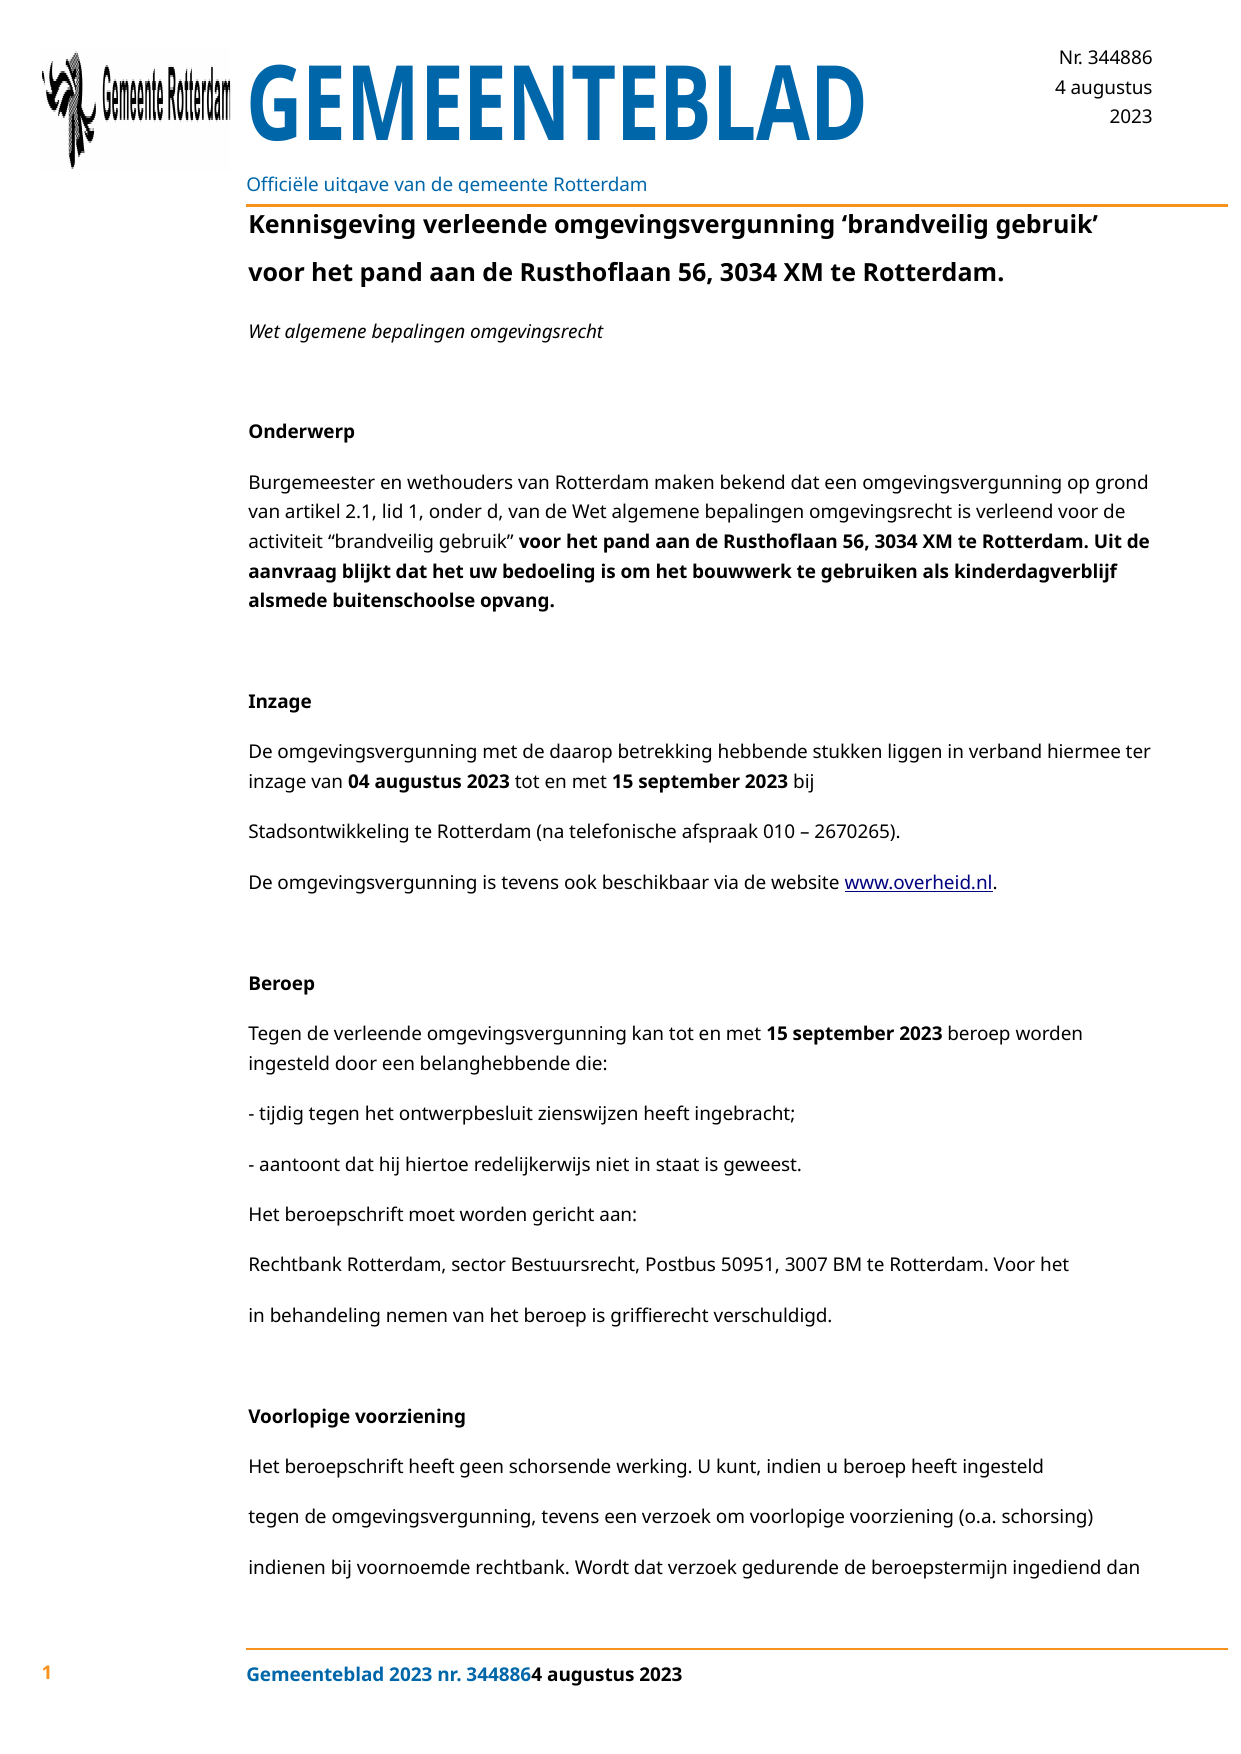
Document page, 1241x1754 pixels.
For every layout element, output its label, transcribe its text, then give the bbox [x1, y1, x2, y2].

text Rechtbank Rotterdam, sector Bestuursrecht, Postbus 50951, 3007 BM te Rotterdam. Voor het [248, 1252, 1152, 1277]
text Tegen de verleende omgevingsvergunning kan tot en met 15 september 2023 beroep worden ingesteld door een belanghebbende die: [248, 1020, 1152, 1076]
text Onderwerp [248, 419, 1152, 444]
picture [41, 47, 231, 172]
text Het beroepschrift moet worden gericht aan: [248, 1201, 1152, 1227]
text Stadsontwikkeling te Rotterdam (na telefonische afspraak 010 – 2670265). [248, 819, 1152, 844]
text Burgemeester en wethouders van Rotterdam maken bekend dat een omgevingsvergunning op grond van artikel 2.1, lid 1, onder d, van de Wet algemene bepalingen omgevingsrecht is verleend voor de activiteit “brandveilig gebruik” voor het pand aan de Rusthoflaan 56, 3034 XM te Rotterdam. Uit de aanvraag blijkt dat het uw bedoeling is om het bouwwerk te gebruiken als kinderdagverblijf alsmede buitenschoolse opvang. [248, 469, 1152, 613]
text indienen bij voornoemde rechtbank. Wordt dat verzoek gedurende de beroepstermijn ingediend dan [248, 1554, 1152, 1580]
text De omgevingsvergunning is tevens ook beschikbaar via de website www.overheid.nl. [248, 869, 1152, 895]
text Beroep [248, 970, 1152, 996]
text Inzage [248, 688, 1152, 714]
text - aantoont dat hij hiertoe redelijkerwijs niet in staat is geweest. [248, 1151, 1152, 1177]
text Het beroepschrift heeft geen schorsende werking. U kunt, indien u beroep heeft ingesteld [248, 1453, 1152, 1479]
text tegen de omgevingsvergunning, tevens een verzoek om voorlopige voorziening (o.a. schorsing) [248, 1504, 1152, 1529]
text Wet algemene bepalingen omgevingsrecht [248, 318, 1152, 344]
text Voorlopige voorziening [248, 1403, 1152, 1429]
text Kennisgeving verleende omgevingsvergunning ‘brandveilig gebruik’ voor het pand aan de Rusthoflaan 56, 3034 XM te Rotterdam. [248, 207, 1152, 288]
text De omgevingsvergunning met de daarop betrekking hebbende stukken liggen in verband hiermee ter inzage van 04 augustus 2023 tot en met 15 september 2023 bij [248, 739, 1152, 794]
text - tijdig tegen het ontwerpbesluit zienswijzen heeft ingebracht; [248, 1100, 1152, 1126]
text in behandeling nemen van het beroep is griffierecht verschuldigd. [248, 1302, 1152, 1328]
